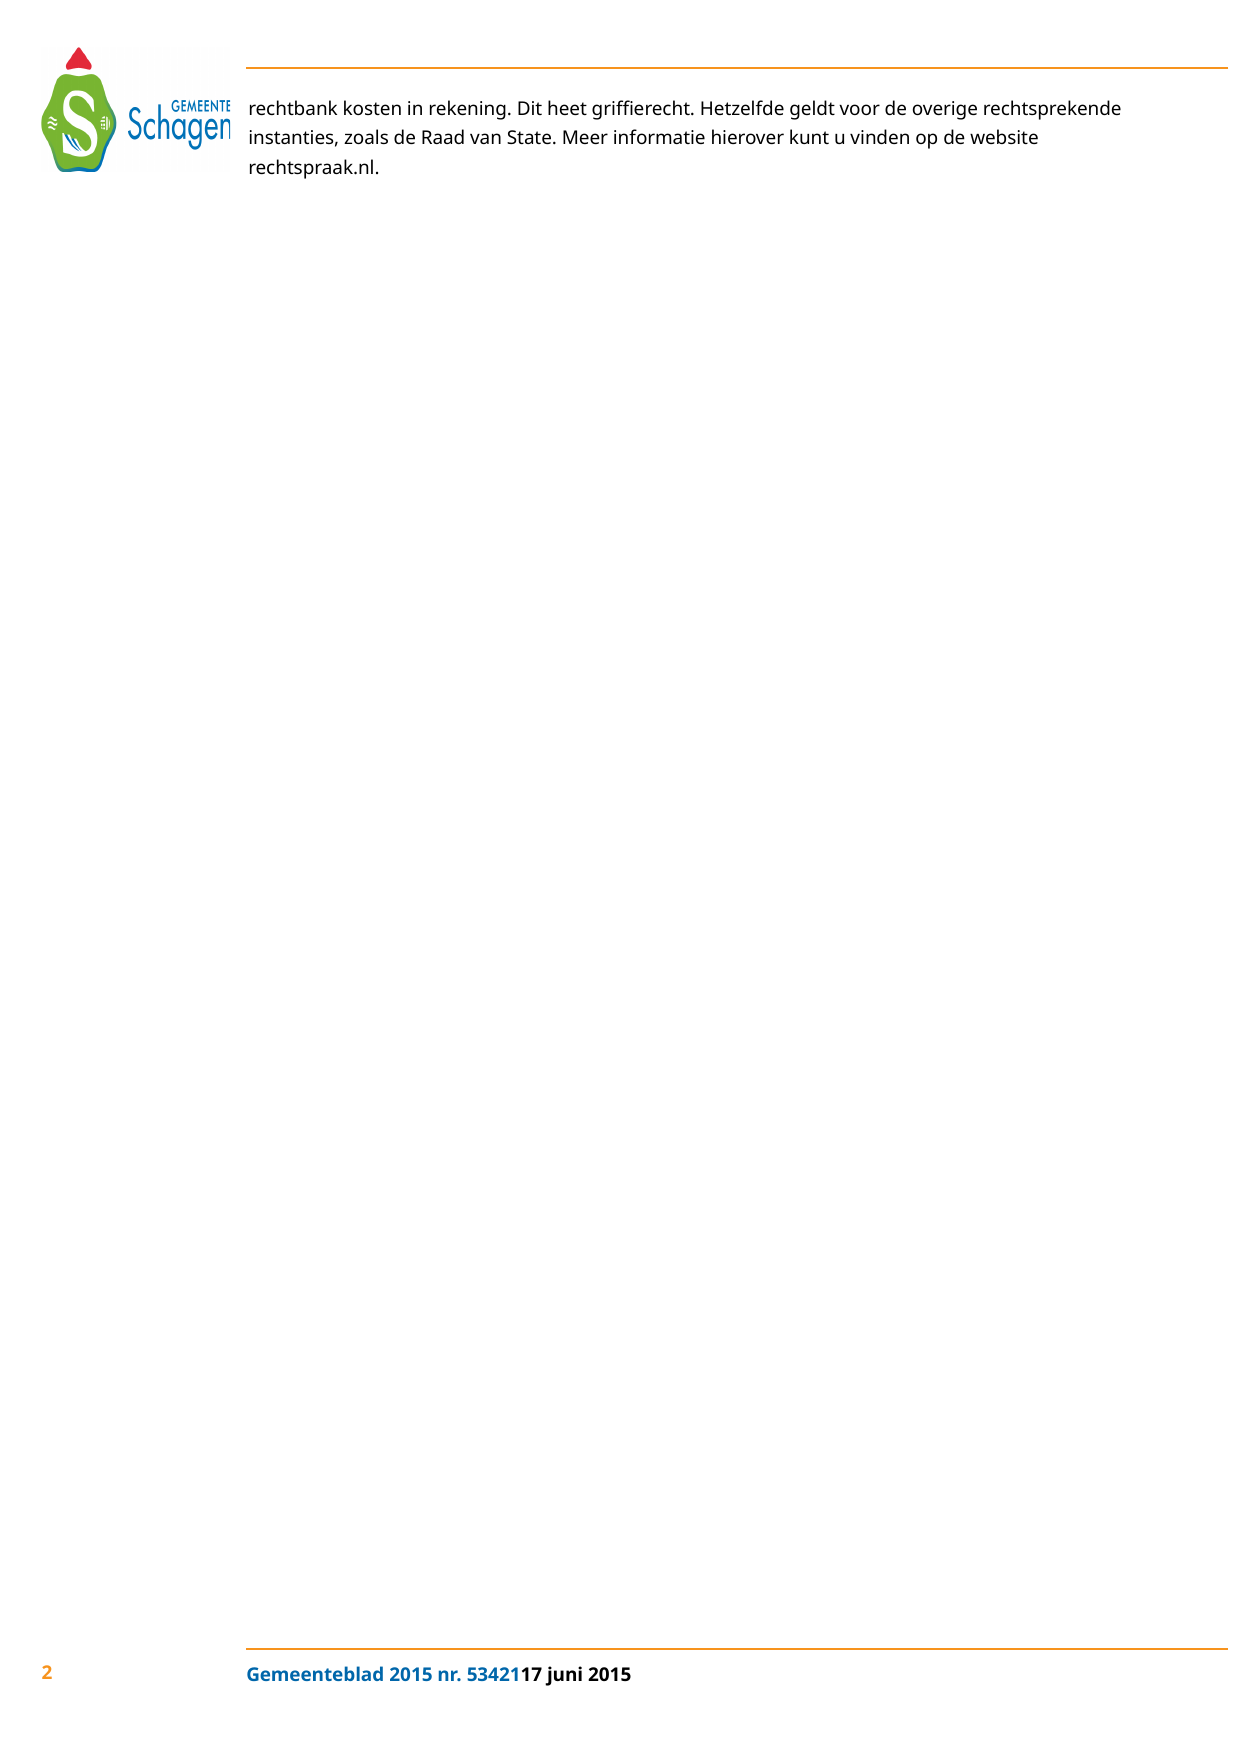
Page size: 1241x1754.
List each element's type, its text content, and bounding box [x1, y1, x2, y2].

picture [41, 47, 231, 172]
text rechtbank kosten in rekening. Dit heet griffierecht. Hetzelfde geldt voor de overige rechtsprekende instanties, zoals de Raad van State. Meer informatie hierover kunt u vinden op de website rechtspraak.nl. [248, 95, 1152, 180]
